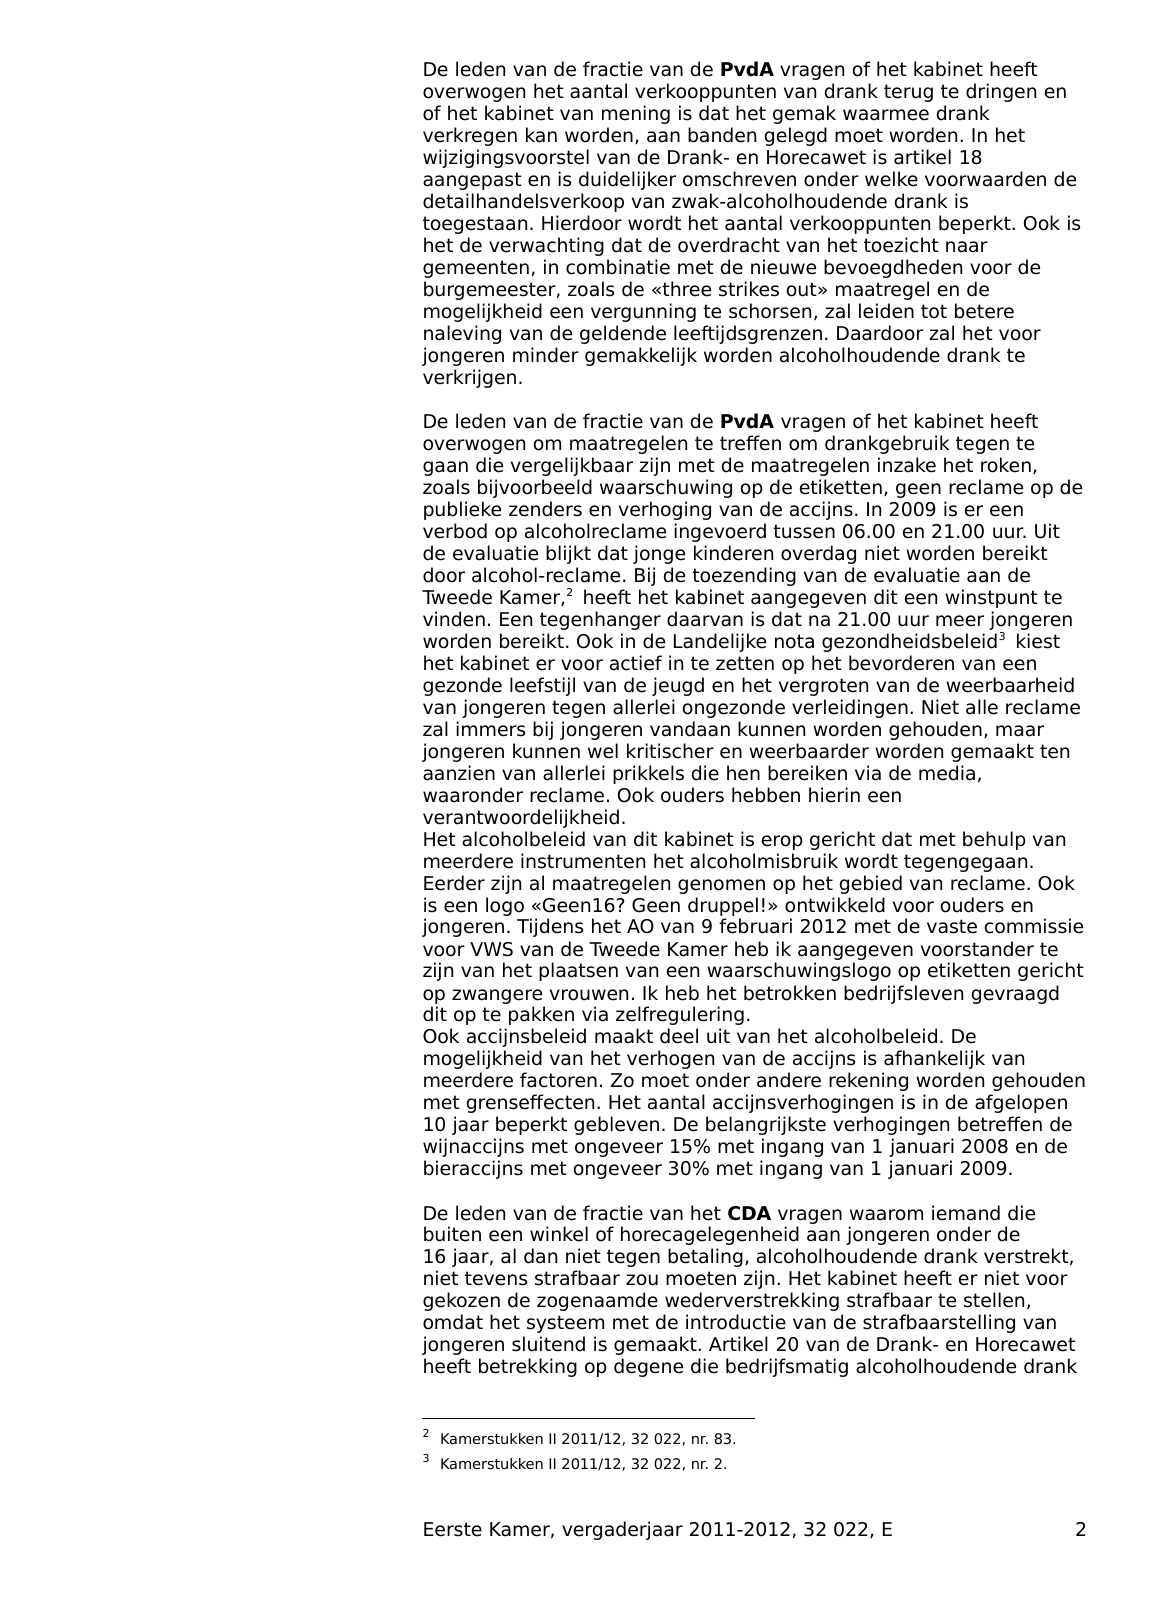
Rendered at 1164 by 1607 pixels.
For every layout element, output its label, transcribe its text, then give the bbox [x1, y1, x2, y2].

text Kamerstukken II 2011/12, 32 022, nr. 83. [422, 1427, 1087, 1449]
text Het alcoholbeleid van dit kabinet is erop gericht dat met behulp van meerdere instrumenten het alcoholmisbruik wordt tegengegaan. Eerder zijn al maatregelen genomen op het gebied van reclame. Ook is een logo «Geen16? Geen druppel!» ontwikkeld voor ouders en jongeren. Tijdens het AO van 9 februari 2012 met de vaste commissie voor VWS van de Tweede Kamer heb ik aangegeven voorstander te zijn van het plaatsen van een waarschuwingslogo op etiketten gericht op zwangere vrouwen. Ik heb het betrokken bedrijfsleven gevraagd dit op te pakken via zelfregulering. [422, 828, 1087, 1026]
text De leden van de fractie van de PvdA vragen of het kabinet heeft overwogen om maatregelen te treffen om drankgebruik tegen te gaan die vergelijkbaar zijn met de maatregelen inzake het roken, zoals bijvoorbeeld waarschuwing op de etiketten, geen reclame op de publieke zenders en verhoging van de accijns. In 2009 is er een verbod op alcoholreclame ingevoerd tussen 06.00 en 21.00 uur. Uit de evaluatie blijkt dat jonge kinderen overdag niet worden bereikt door alcohol-reclame. Bij de toezending van de evaluatie aan de Tweede Kamer, heeft het kabinet aangegeven dit een winstpunt te vinden. Een tegenhanger daarvan is dat na 21.00 uur meer jongeren worden bereikt. Ook in de Landelijke nota gezondheidsbeleid kiest het kabinet er voor actief in te zetten op het bevorderen van een gezonde leefstijl van de jeugd en het vergroten van de weerbaarheid van jongeren tegen allerlei ongezonde verleidingen. Niet alle reclame zal immers bij jongeren vandaan kunnen worden gehouden, maar jongeren kunnen wel kritischer en weerbaarder worden gemaakt ten aanzien van allerlei prikkels die hen bereiken via de media, waaronder reclame. Ook ouders hebben hierin een verantwoordelijkheid. [422, 411, 1087, 828]
text Kamerstukken II 2011/12, 32 022, nr. 2. [422, 1452, 1087, 1474]
text De leden van de fractie van het CDA vragen waarom iemand die buiten een winkel of horecagelegenheid aan jongeren onder de 16 jaar, al dan niet tegen betaling, alcoholhoudende drank verstrekt, niet tevens strafbaar zou moeten zijn. Het kabinet heeft er niet voor gekozen de zogenaamde wederverstrekking strafbaar te stellen, omdat het systeem met de introductie van de strafbaarstelling van jongeren sluitend is gemaakt. Artikel 20 van de Drank- en Horecawet heeft betrekking op degene die bedrijfsmatig alcoholhoudende drank [422, 1202, 1087, 1378]
text De leden van de fractie van de PvdA vragen of het kabinet heeft overwogen het aantal verkooppunten van drank terug te dringen en of het kabinet van mening is dat het gemak waarmee drank verkregen kan worden, aan banden gelegd moet worden. In het wijzigingsvoorstel van de Drank- en Horecawet is artikel 18 aangepast en is duidelijker omschreven onder welke voorwaarden de detailhandelsverkoop van zwak-alcoholhoudende drank is toegestaan. Hierdoor wordt het aantal verkooppunten beperkt. Ook is het de verwachting dat de overdracht van het toezicht naar gemeenten, in combinatie met de nieuwe bevoegdheden voor de burgemeester, zoals de «three strikes out» maatregel en de mogelijkheid een vergunning te schorsen, zal leiden tot betere naleving van de geldende leeftijdsgrenzen. Daardoor zal het voor jongeren minder gemakkelijk worden alcoholhoudende drank te verkrijgen. [422, 59, 1087, 389]
text Ook accijnsbeleid maakt deel uit van het alcoholbeleid. De mogelijkheid van het verhogen van de accijns is afhankelijk van meerdere factoren. Zo moet onder andere rekening worden gehouden met grenseffecten. Het aantal accijnsverhogingen is in de afgelopen 10 jaar beperkt gebleven. De belangrijkste verhogingen betreffen de wijnaccijns met ongeveer 15% met ingang van 1 januari 2008 en de bieraccijns met ongeveer 30% met ingang van 1 januari 2009. [422, 1026, 1087, 1180]
